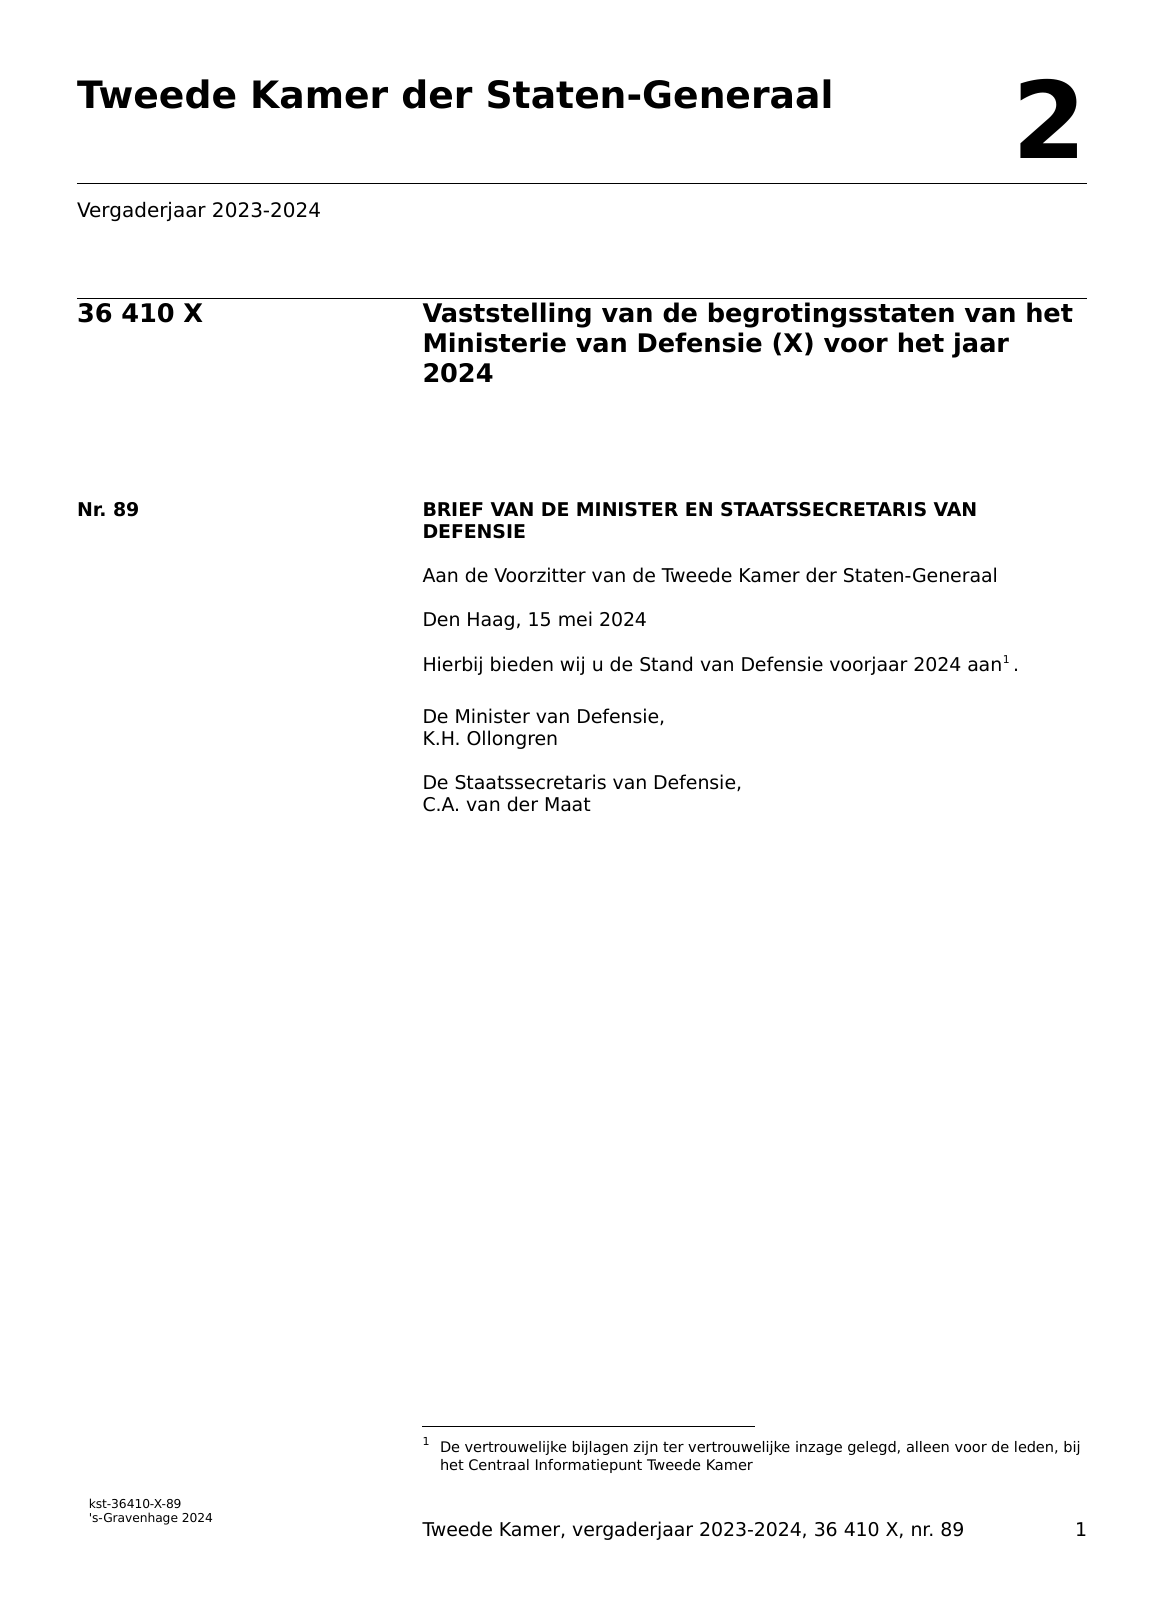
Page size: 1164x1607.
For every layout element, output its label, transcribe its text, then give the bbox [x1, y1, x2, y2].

table_cell Vergaderjaar 2023-2024 [77, 184, 1087, 298]
subtitle Nr. 89 BRIEF VAN DE MINISTER EN STAATSSECRETARIS VAN DEFENSIE [77, 499, 1087, 543]
text Den Haag, 15 mei 2024 [422, 609, 1087, 631]
table_header 2 [886, 59, 1087, 183]
text De Minister van Defensie, K.H. Ollongren [422, 706, 1087, 749]
text Hierbij bieden wij u de Stand van Defensie voorjaar 2024 aan. [422, 653, 1087, 676]
text De vertrouwelijke bijlagen zijn ter vertrouwelijke inzage gelegd, alleen voor de leden, bij het Centraal Informatiepunt Tweede Kamer [422, 1435, 1087, 1474]
table_header Tweede Kamer der Staten-Generaal [77, 59, 886, 183]
subtitle 36 410 X Vaststelling van de begrotingsstaten van het Ministerie van Defensie (X) voor het jaar 2024 [77, 299, 1087, 388]
text Aan de Voorzitter van de Tweede Kamer der Staten-Generaal [422, 565, 1087, 587]
text De Staatssecretaris van Defensie, C.A. van der Maat [422, 772, 1087, 816]
text 's-Gravenhage 2024 [88, 1511, 323, 1525]
text kst-36410-X-89 [88, 1497, 323, 1511]
